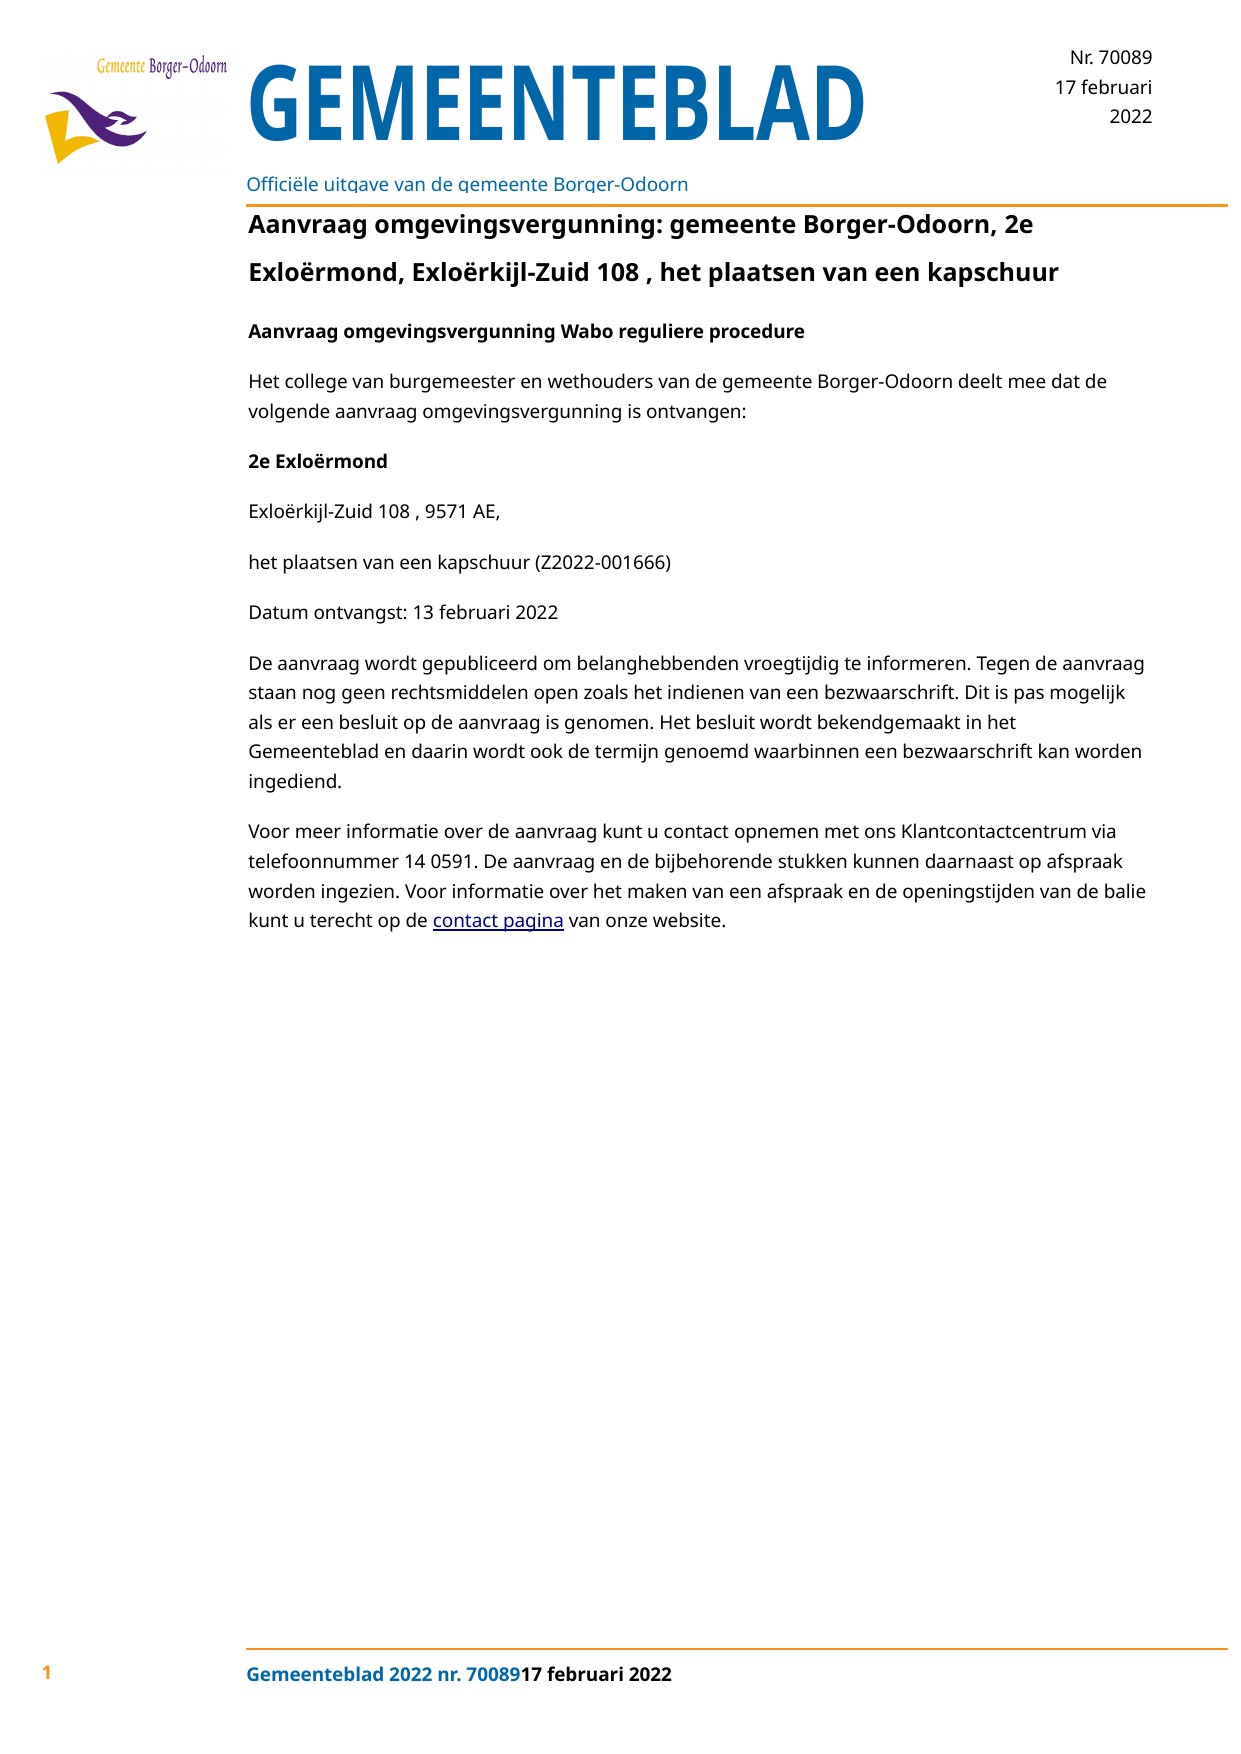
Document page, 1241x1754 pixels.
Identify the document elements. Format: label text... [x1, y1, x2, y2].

text De aanvraag wordt gepubliceerd om belanghebbenden vroegtijdig te informeren. Tegen de aanvraag staan nog geen rechtsmiddelen open zoals het indienen van een bezwaarschrift. Dit is pas mogelijk als er een besluit op de aanvraag is genomen. Het besluit wordt bekendgemaakt in het Gemeenteblad en daarin wordt ook de termijn genoemd waarbinnen een bezwaarschrift kan worden ingediend. [248, 650, 1152, 794]
text het plaatsen van een kapschuur (Z2022-001666) [248, 549, 1152, 575]
text Aanvraag omgevingsvergunning Wabo reguliere procedure [248, 318, 1152, 344]
text Voor meer informatie over de aanvraag kunt u contact opnemen met ons Klantcontactcentrum via telefoonnummer 14 0591. De aanvraag en de bijbehorende stukken kunnen daarnaast op afspraak worden ingezien. Voor informatie over het maken van een afspraak en de openingstijden van de balie kunt u terecht op de contact pagina van onze website. [248, 819, 1152, 933]
text Aanvraag omgevingsvergunning: gemeente Borger-Odoorn, 2e Exloërmond, Exloërkijl-Zuid 108 , het plaatsen van een kapschuur [248, 207, 1152, 288]
text Exloërkijl-Zuid 108 , 9571 AE, [248, 499, 1152, 524]
text Datum ontvangst: 13 februari 2022 [248, 599, 1152, 625]
text 2e Exloërmond [248, 448, 1152, 474]
text Het college van burgemeester en wethouders van de gemeente Borger-Odoorn deelt mee dat de volgende aanvraag omgevingsvergunning is ontvangen: [248, 368, 1152, 424]
picture [41, 47, 231, 172]
